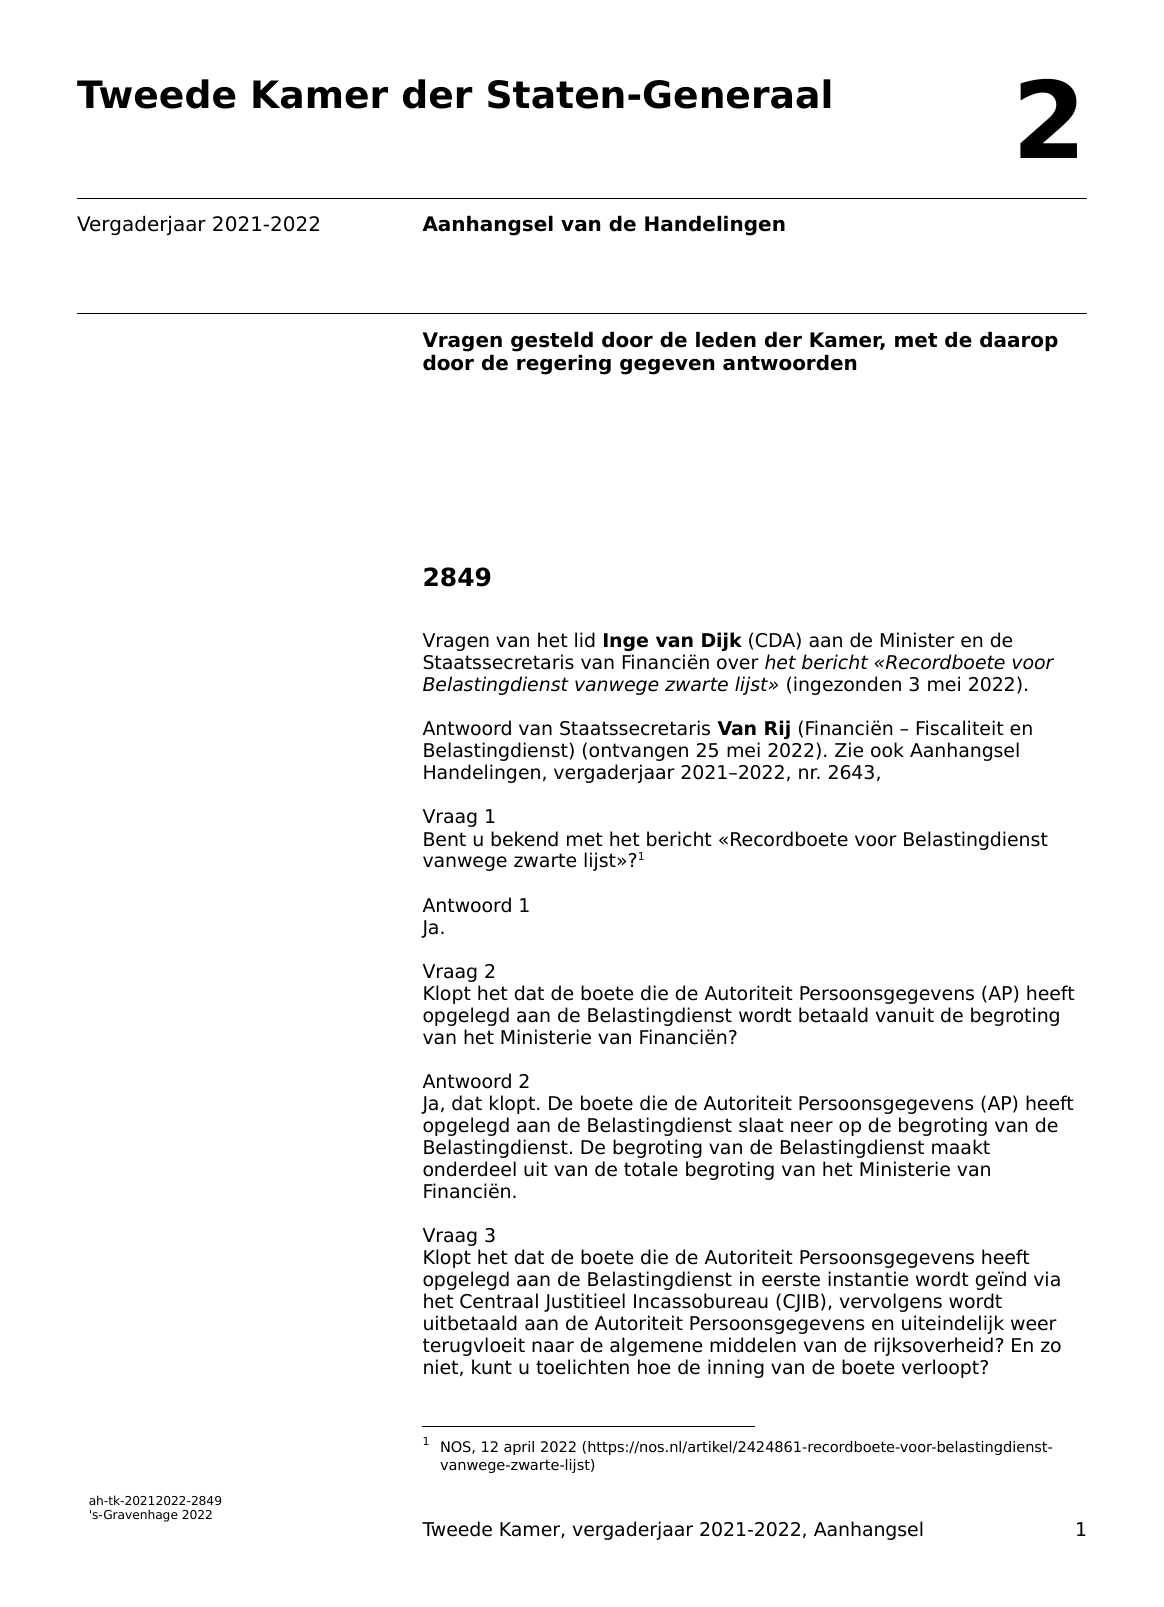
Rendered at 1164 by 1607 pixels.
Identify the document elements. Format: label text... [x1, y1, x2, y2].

table_header Tweede Kamer der Staten-Generaal [77, 59, 886, 198]
text Antwoord van Staatssecretaris Van Rij (Financiën – Fiscaliteit en Belastingdienst) (ontvangen 25 mei 2022). Zie ook Aanhangsel Handelingen, vergaderjaar 2021–2022, nr. 2643, [422, 718, 1087, 784]
text Antwoord 2 [422, 1071, 1087, 1093]
table_header 2 [886, 59, 1087, 198]
table_cell Aanhangsel van de Handelingen [422, 199, 1087, 313]
text Ja, dat klopt. De boete die de Autoriteit Persoonsgegevens (AP) heeft opgelegd aan de Belastingdienst slaat neer op de begroting van de Belastingdienst. De begroting van de Belastingdienst maakt onderdeel uit van de totale begroting van het Ministerie van Financiën. [422, 1093, 1087, 1203]
text Vraag 3 [422, 1225, 1087, 1247]
text Vraag 1 [422, 806, 1087, 828]
text Antwoord 1 [422, 894, 1087, 917]
table_cell [77, 314, 422, 375]
text 2849 [422, 563, 1087, 592]
text Bent u bekend met het bericht «Recordboete voor Belastingdienst vanwege zwarte lijst»? [422, 828, 1087, 872]
table_cell Vergaderjaar 2021-2022 [77, 199, 422, 313]
text Vraag 2 [422, 961, 1087, 983]
table_cell Vragen gesteld door de leden der Kamer, met de daarop door de regering gegeven antwoorden [422, 314, 1087, 375]
text NOS, 12 april 2022 (https://nos.nl/artikel/2424861-recordboete-voor-belastingdienst-vanwege-zwarte-lijst) [422, 1435, 1087, 1474]
text ah-tk-20212022-2849 [88, 1494, 323, 1508]
text 's-Gravenhage 2022 [88, 1508, 323, 1522]
text Ja. [422, 917, 1087, 938]
text Klopt het dat de boete die de Autoriteit Persoonsgegevens (AP) heeft opgelegd aan de Belastingdienst wordt betaald vanuit de begroting van het Ministerie van Financiën? [422, 983, 1087, 1049]
text Klopt het dat de boete die de Autoriteit Persoonsgegevens heeft opgelegd aan de Belastingdienst in eerste instantie wordt geïnd via het Centraal Justitieel Incassobureau (CJIB), vervolgens wordt uitbetaald aan de Autoriteit Persoonsgegevens en uiteindelijk weer terugvloeit naar de algemene middelen van de rijksoverheid? En zo niet, kunt u toelichten hoe de inning van de boete verloopt? [422, 1247, 1087, 1379]
text Vragen van het lid Inge van Dijk (CDA) aan de Minister en de Staatssecretaris van Financiën over het bericht «Recordboete voor Belastingdienst vanwege zwarte lijst» (ingezonden 3 mei 2022). [422, 630, 1087, 696]
